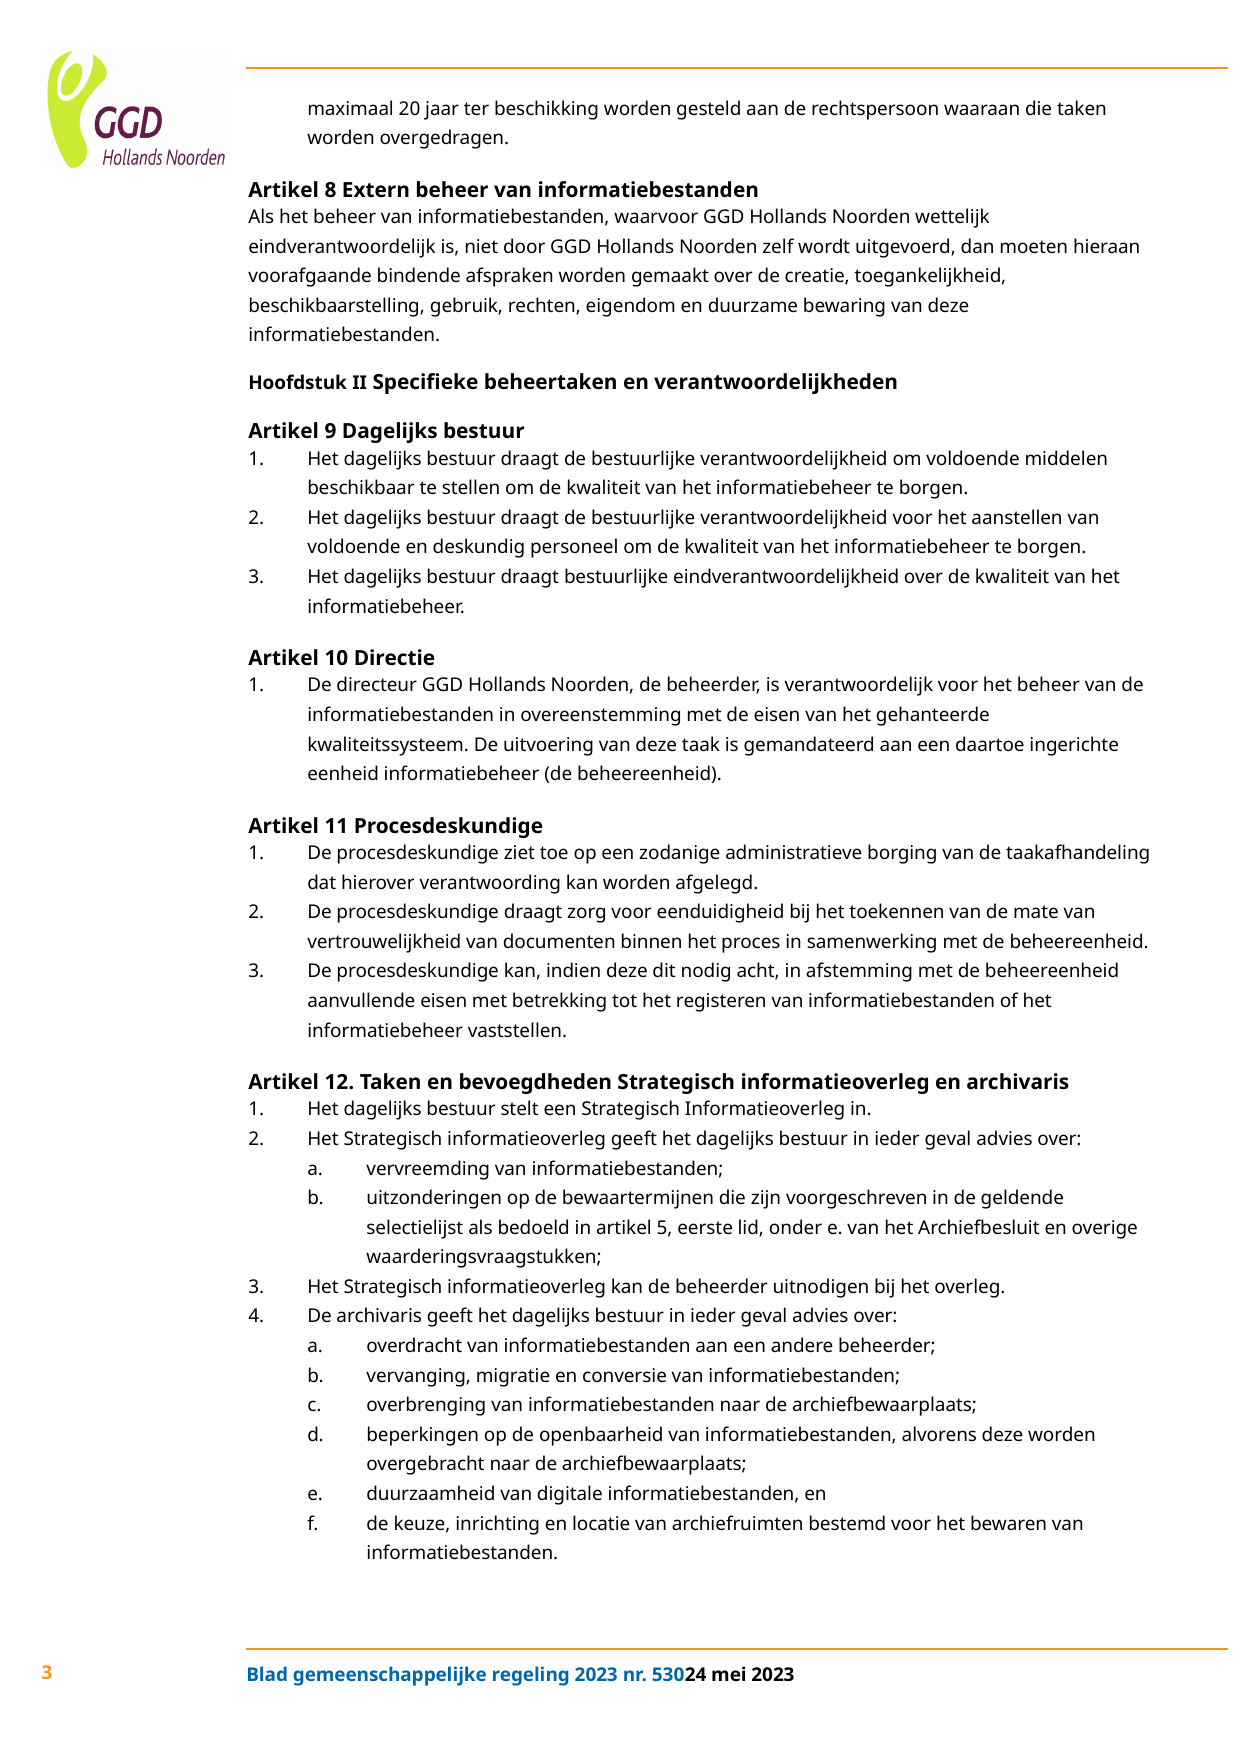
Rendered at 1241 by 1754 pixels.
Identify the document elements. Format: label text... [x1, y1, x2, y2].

list De directeur GGD Hollands Noorden, de beheerder, is verantwoordelijk voor het beheer van de informatiebestanden in overeenstemming met de eisen van het gehanteerde kwaliteitssysteem. De uitvoering van deze taak is gemandateerd aan een daartoe ingerichte eenheid informatiebeheer (de beheereenheid). [248, 672, 1152, 786]
text Artikel 12. Taken en bevoegdheden Strategisch informatieoverleg en archivaris [248, 1067, 1152, 1096]
text Artikel 9 Dagelijks bestuur [248, 416, 1152, 445]
list Het dagelijks bestuur draagt bestuurlijke eindverantwoordelijkheid over de kwaliteit van het informatiebeheer. [248, 563, 1152, 618]
list Het Strategisch informatieoverleg kan de beheerder uitnodigen bij het overleg. [248, 1273, 1152, 1299]
list Het dagelijks bestuur stelt een Strategisch Informatieoverleg in. [248, 1096, 1152, 1121]
list de keuze, inrichting en locatie van archiefruimten bestemd voor het bewaren van informatiebestanden. [307, 1510, 1152, 1565]
list beperkingen op de openbaarheid van informatiebestanden, alvorens deze worden overgebracht naar de archiefbewaarplaats; [307, 1421, 1152, 1476]
text Artikel 11 Procesdeskundige [248, 811, 1152, 839]
text Hoofdstuk II Specifieke beheertaken en verantwoordelijkheden [248, 367, 1152, 396]
picture [41, 47, 231, 172]
list Het dagelijks bestuur draagt de bestuurlijke verantwoordelijkheid om voldoende middelen beschikbaar te stellen om de kwaliteit van het informatiebeheer te borgen. [248, 445, 1152, 500]
list overbrenging van informatiebestanden naar de archiefbewaarplaats; [307, 1391, 1152, 1417]
list uitzonderingen op de bewaartermijnen die zijn voorgeschreven in de geldende selectielijst als bedoeld in artikel 5, eerste lid, onder e. van het Archiefbesluit en overige waarderingsvraagstukken; [307, 1184, 1152, 1269]
text Als het beheer van informatiebestanden, waarvoor GGD Hollands Noorden wettelijk eindverantwoordelijk is, niet door GGD Hollands Noorden zelf wordt uitgevoerd, dan moeten hieraan voorafgaande bindende afspraken worden gemaakt over de creatie, toegankelijkheid, beschikbaarstelling, gebruik, rechten, eigendom en duurzame bewaring van deze informatiebestanden. [248, 203, 1152, 347]
text Artikel 10 Directie [248, 643, 1152, 672]
list Het Strategisch informatieoverleg geeft het dagelijks bestuur in ieder geval advies over: [248, 1125, 1152, 1151]
list De archivaris geeft het dagelijks bestuur in ieder geval advies over: [248, 1303, 1152, 1328]
list overdracht van informatiebestanden aan een andere beheerder; [307, 1332, 1152, 1358]
list De procesdeskundige ziet toe op een zodanige administratieve borging van de taakafhandeling dat hierover verantwoording kan worden afgelegd. [248, 839, 1152, 894]
text Artikel 8 Extern beheer van informatiebestanden [248, 175, 1152, 203]
list vervanging, migratie en conversie van informatiebestanden; [307, 1362, 1152, 1388]
list De procesdeskundige draagt zorg voor eenduidigheid bij het toekennen van de mate van vertrouwelijkheid van documenten binnen het proces in samenwerking met de beheereenheid. [248, 898, 1152, 954]
list duurzaamheid van digitale informatiebestanden, en [307, 1480, 1152, 1506]
list vervreemding van informatiebestanden; [307, 1155, 1152, 1181]
list De procesdeskundige kan, indien deze dit nodig acht, in afstemming met de beheereenheid aanvullende eisen met betrekking tot het registeren van informatiebestanden of het informatiebeheer vaststellen. [248, 958, 1152, 1042]
list Het dagelijks bestuur draagt de bestuurlijke verantwoordelijkheid voor het aanstellen van voldoende en deskundig personeel om de kwaliteit van het informatiebeheer te borgen. [248, 504, 1152, 559]
list maximaal 20 jaar ter beschikking worden gesteld aan de rechtspersoon waaraan die taken worden overgedragen. [248, 95, 1152, 150]
